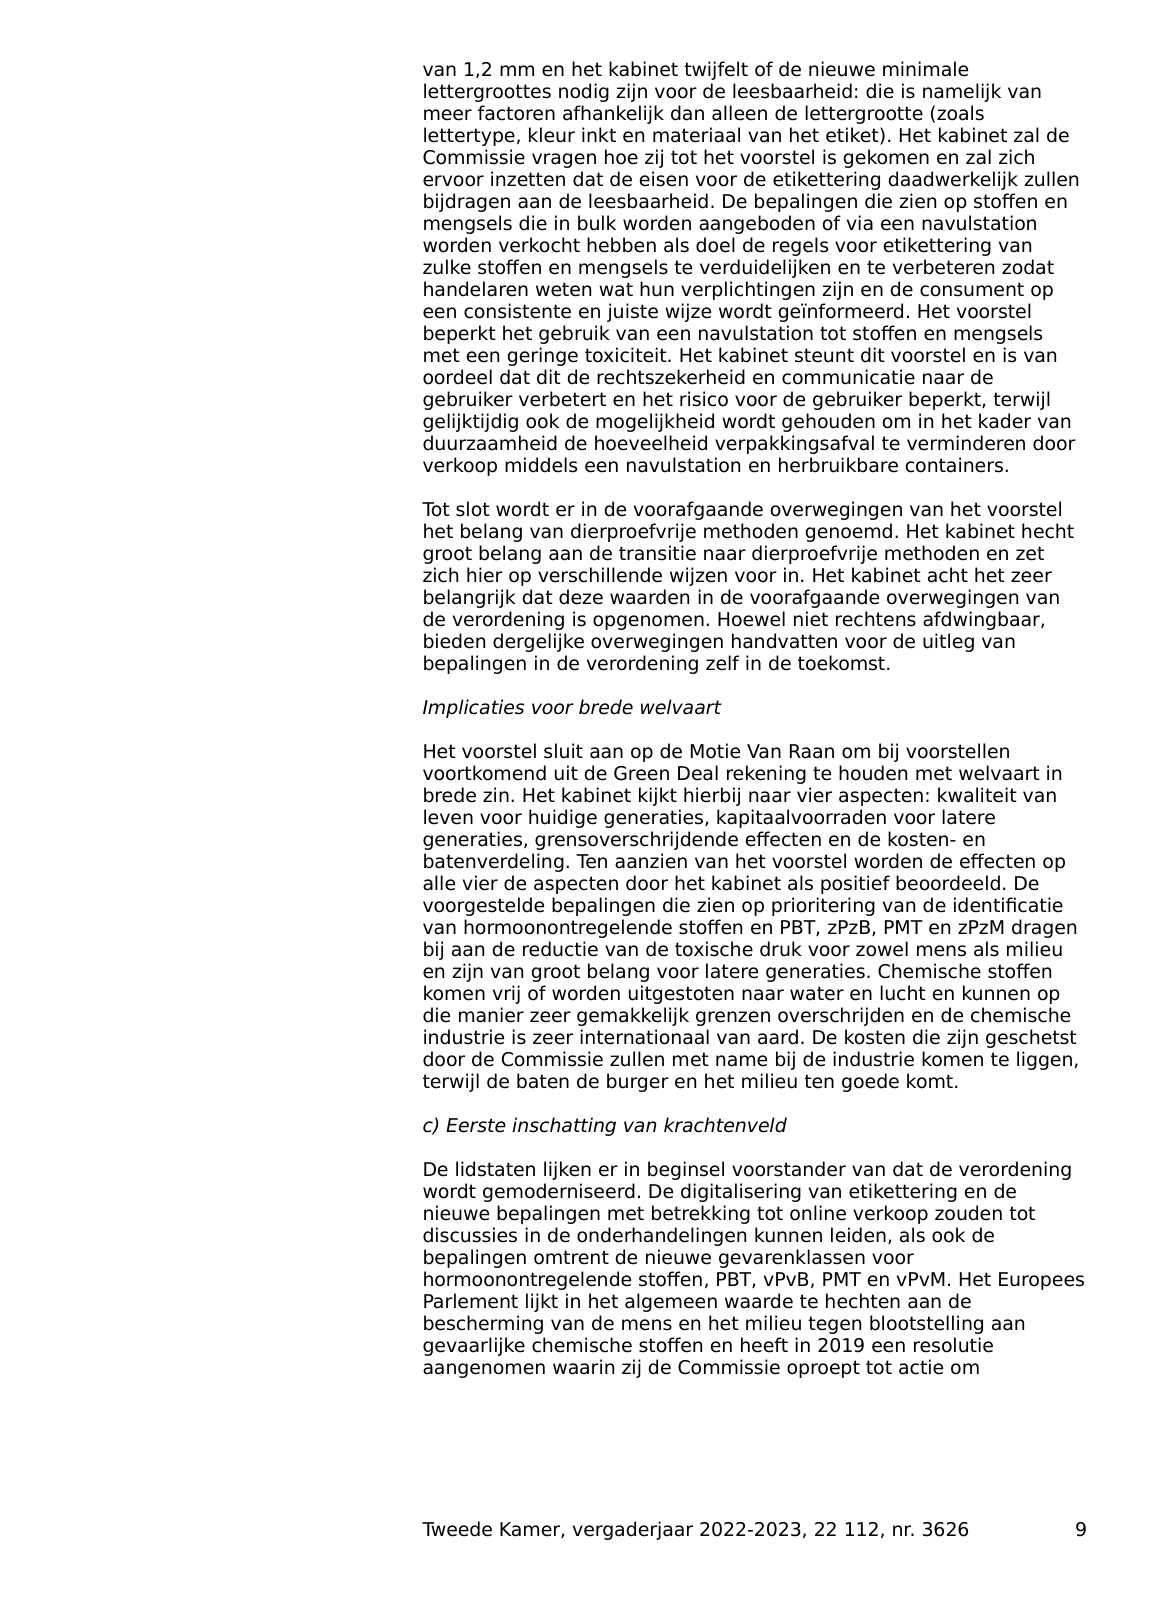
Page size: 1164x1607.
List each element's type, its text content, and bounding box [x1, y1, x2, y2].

subtitle c) Eerste inschatting van krachtenveld [422, 1115, 1087, 1137]
text De lidstaten lijken er in beginsel voorstander van dat de verordening wordt gemoderniseerd. De digitalisering van etikettering en de nieuwe bepalingen met betrekking tot online verkoop zouden tot discussies in de onderhandelingen kunnen leiden, als ook de bepalingen omtrent de nieuwe gevarenklassen voor hormoonontregelende stoffen, PBT, vPvB, PMT en vPvM. Het Europees Parlement lijkt in het algemeen waarde te hechten aan de bescherming van de mens en het milieu tegen blootstelling aan gevaarlijke chemische stoffen en heeft in 2019 een resolutie aangenomen waarin zij de Commissie oproept tot actie om [422, 1159, 1087, 1379]
text Tot slot wordt er in de voorafgaande overwegingen van het voorstel het belang van dierproefvrije methoden genoemd. Het kabinet hecht groot belang aan de transitie naar dierproefvrije methoden en zet zich hier op verschillende wijzen voor in. Het kabinet acht het zeer belangrijk dat deze waarden in de voorafgaande overwegingen van de verordening is opgenomen. Hoewel niet rechtens afdwingbaar, bieden dergelijke overwegingen handvatten voor de uitleg van bepalingen in de verordening zelf in de toekomst. [422, 499, 1087, 675]
subtitle Implicaties voor brede welvaart [422, 697, 1087, 719]
text van 1,2 mm en het kabinet twijfelt of de nieuwe minimale lettergroottes nodig zijn voor de leesbaarheid: die is namelijk van meer factoren afhankelijk dan alleen de lettergrootte (zoals lettertype, kleur inkt en materiaal van het etiket). Het kabinet zal de Commissie vragen hoe zij tot het voorstel is gekomen en zal zich ervoor inzetten dat de eisen voor de etikettering daadwerkelijk zullen bijdragen aan de leesbaarheid. De bepalingen die zien op stoffen en mengsels die in bulk worden aangeboden of via een navulstation worden verkocht hebben als doel de regels voor etikettering van zulke stoffen en mengsels te verduidelijken en te verbeteren zodat handelaren weten wat hun verplichtingen zijn en de consument op een consistente en juiste wijze wordt geïnformeerd. Het voorstel beperkt het gebruik van een navulstation tot stoffen en mengsels met een geringe toxiciteit. Het kabinet steunt dit voorstel en is van oordeel dat dit de rechtszekerheid en communicatie naar de gebruiker verbetert en het risico voor de gebruiker beperkt, terwijl gelijktijdig ook de mogelijkheid wordt gehouden om in het kader van duurzaamheid de hoeveelheid verpakkingsafval te verminderen door verkoop middels een navulstation en herbruikbare containers. [422, 59, 1087, 477]
text Het voorstel sluit aan op de Motie Van Raan om bij voorstellen voortkomend uit de Green Deal rekening te houden met welvaart in brede zin. Het kabinet kijkt hierbij naar vier aspecten: kwaliteit van leven voor huidige generaties, kapitaalvoorraden voor latere generaties, grensoverschrijdende effecten en de kosten- en batenverdeling. Ten aanzien van het voorstel worden de effecten op alle vier de aspecten door het kabinet als positief beoordeeld. De voorgestelde bepalingen die zien op prioritering van de identificatie van hormoonontregelende stoffen en PBT, zPzB, PMT en zPzM dragen bij aan de reductie van de toxische druk voor zowel mens als milieu en zijn van groot belang voor latere generaties. Chemische stoffen komen vrij of worden uitgestoten naar water en lucht en kunnen op die manier zeer gemakkelijk grenzen overschrijden en de chemische industrie is zeer internationaal van aard. De kosten die zijn geschetst door de Commissie zullen met name bij de industrie komen te liggen, terwijl de baten de burger en het milieu ten goede komt. [422, 741, 1087, 1093]
